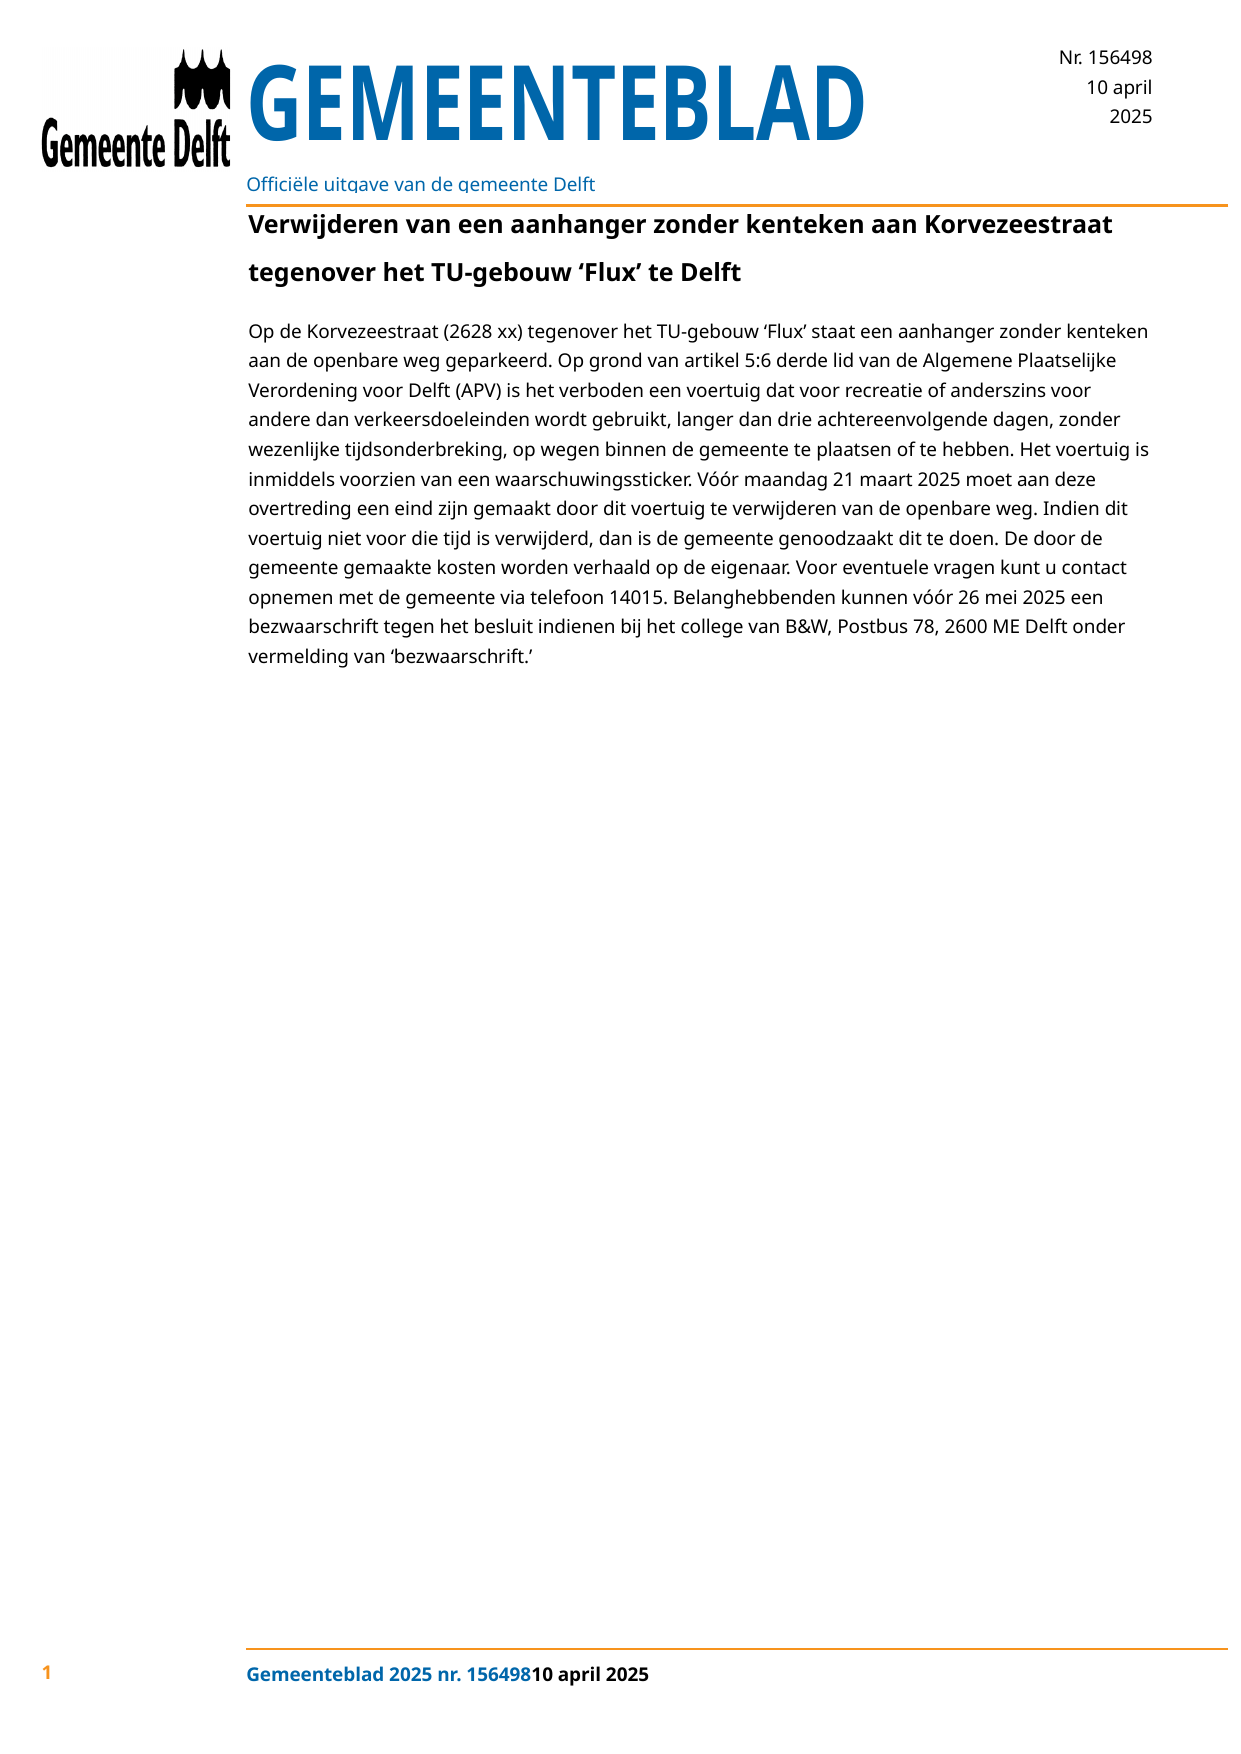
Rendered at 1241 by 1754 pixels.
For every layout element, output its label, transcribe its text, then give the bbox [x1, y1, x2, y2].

text Verwijderen van een aanhanger zonder kenteken aan Korvezeestraat tegenover het TU-gebouw ‘Flux’ te Delft [248, 207, 1152, 288]
picture [41, 47, 231, 172]
text Op de Korvezeestraat (2628 xx) tegenover het TU-gebouw ‘Flux’ staat een aanhanger zonder kenteken aan de openbare weg geparkeerd. Op grond van artikel 5:6 derde lid van de Algemene Plaatselijke Verordening voor Delft (APV) is het verboden een voertuig dat voor recreatie of anderszins voor andere dan verkeersdoeleinden wordt gebruikt, langer dan drie achtereenvolgende dagen, zonder wezenlijke tijdsonderbreking, op wegen binnen de gemeente te plaatsen of te hebben. Het voertuig is inmiddels voorzien van een waarschuwingssticker. Vóór maandag 21 maart 2025 moet aan deze overtreding een eind zijn gemaakt door dit voertuig te verwijderen van de openbare weg. Indien dit voertuig niet voor die tijd is verwijderd, dan is de gemeente genoodzaakt dit te doen. De door de gemeente gemaakte kosten worden verhaald op de eigenaar. Voor eventuele vragen kunt u contact opnemen met de gemeente via telefoon 14015. Belanghebbenden kunnen vóór 26 mei 2025 een bezwaarschrift tegen het besluit indienen bij het college van B&W, Postbus 78, 2600 ME Delft onder vermelding van ‘bezwaarschrift.’ [248, 318, 1152, 669]
